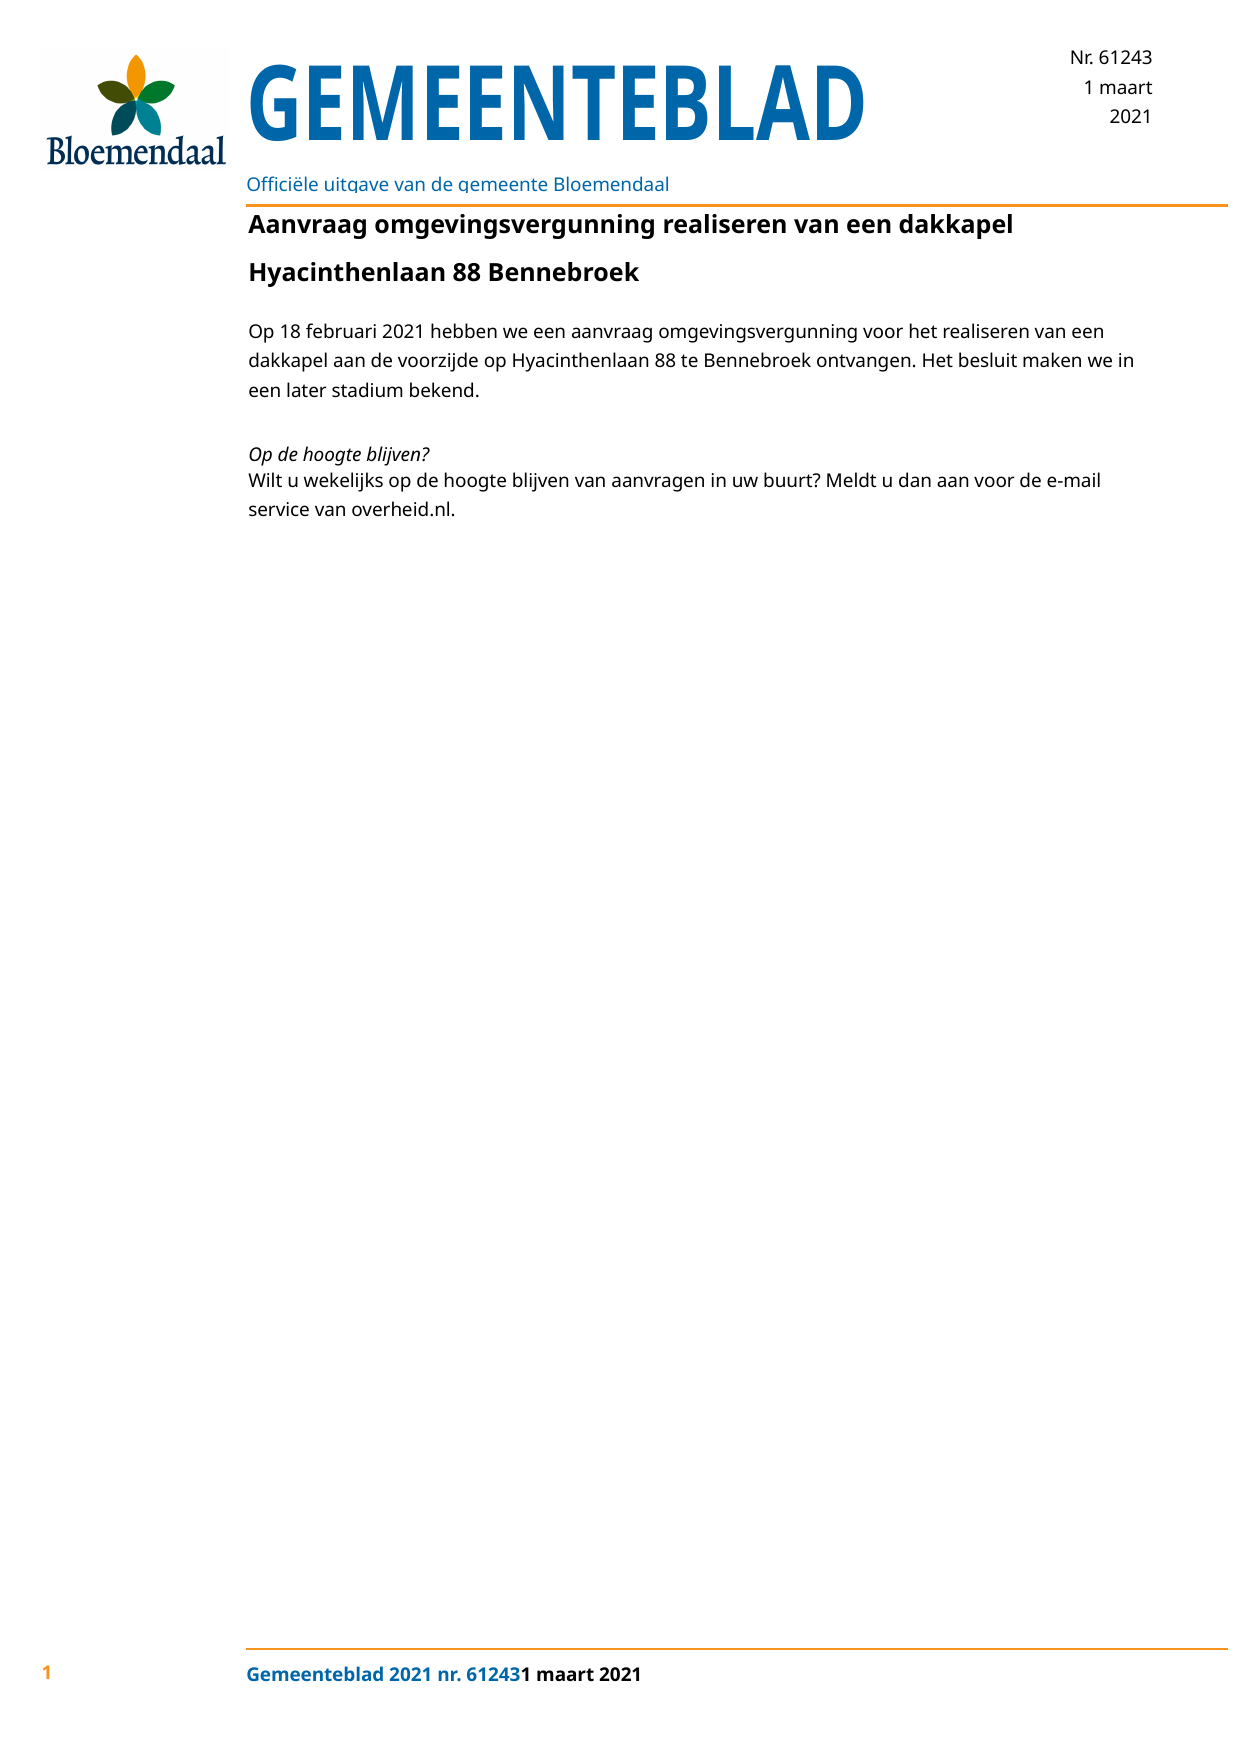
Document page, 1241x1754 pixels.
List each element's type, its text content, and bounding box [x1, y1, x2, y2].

text Op de hoogte blijven? [248, 441, 1152, 467]
text Aanvraag omgevingsvergunning realiseren van een dakkapel Hyacinthenlaan 88 Bennebroek [248, 207, 1152, 288]
text Op 18 februari 2021 hebben we een aanvraag omgevingsvergunning voor het realiseren van een dakkapel aan de voorzijde op Hyacinthenlaan 88 te Bennebroek ontvangen. Het besluit maken we in een later stadium bekend. [248, 318, 1152, 403]
text Wilt u wekelijks op de hoogte blijven van aanvragen in uw buurt? Meldt u dan aan voor de e-mail service van overheid.nl. [248, 467, 1152, 522]
picture [41, 47, 231, 172]
